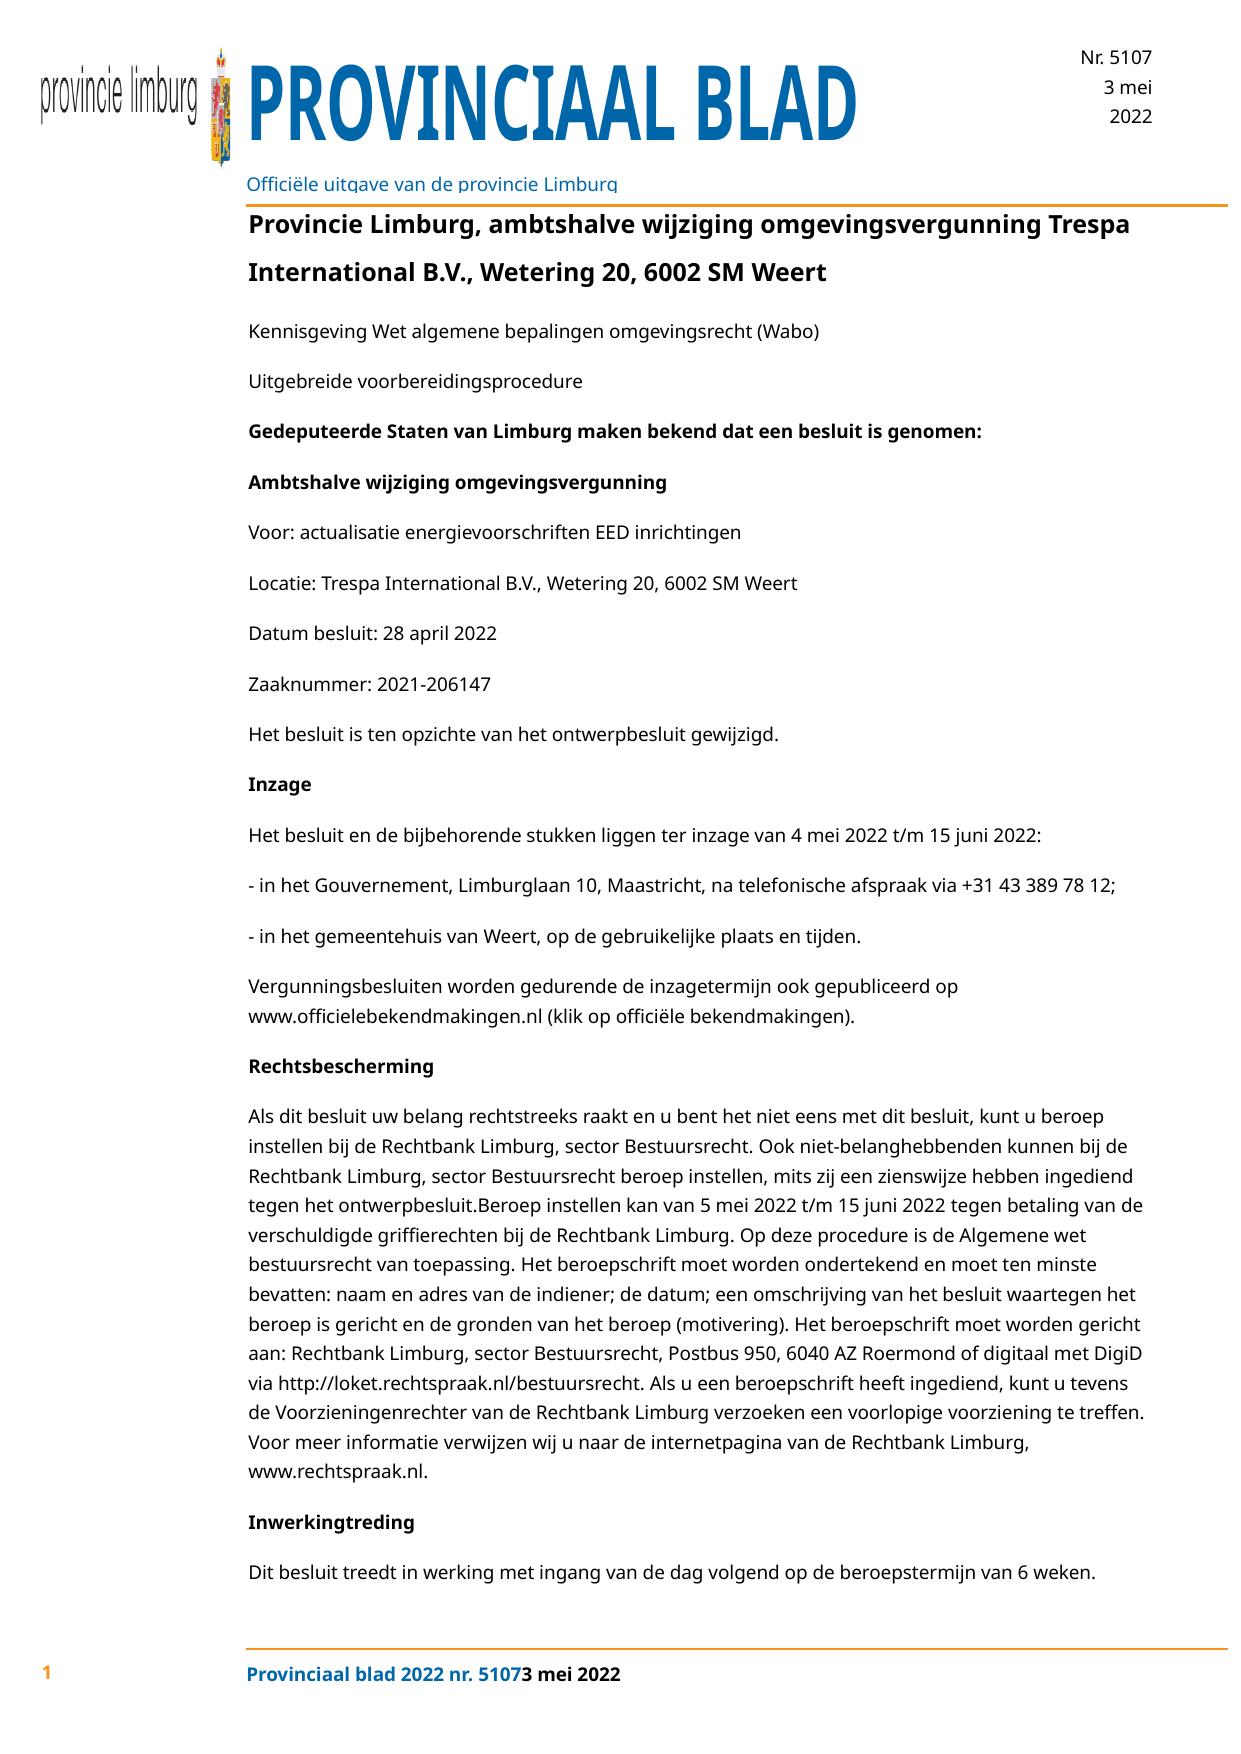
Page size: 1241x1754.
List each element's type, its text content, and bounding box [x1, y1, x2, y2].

text Voor: actualisatie energievoorschriften EED inrichtingen [248, 519, 1152, 545]
text Inzage [248, 772, 1152, 797]
text Als dit besluit uw belang rechtstreeks raakt en u bent het niet eens met dit besluit, kunt u beroep instellen bij de Rechtbank Limburg, sector Bestuursrecht. Ook niet-belanghebbenden kunnen bij de Rechtbank Limburg, sector Bestuursrecht beroep instellen, mits zij een zienswijze hebben ingediend tegen het ontwerpbesluit.Beroep instellen kan van 5 mei 2022 t/m 15 juni 2022 tegen betaling van de verschuldigde griffierechten bij de Rechtbank Limburg. Op deze procedure is de Algemene wet bestuursrecht van toepassing. Het beroepschrift moet worden ondertekend en moet ten minste bevatten: naam en adres van de indiener; de datum; een omschrijving van het besluit waartegen het beroep is gericht en de gronden van het beroep (motivering). Het beroepschrift moet worden gericht aan: Rechtbank Limburg, sector Bestuursrecht, Postbus 950, 6040 AZ Roermond of digitaal met DigiD via http://loket.rechtspraak.nl/bestuursrecht. Als u een beroepschrift heeft ingediend, kunt u tevens de Voorzieningenrechter van de Rechtbank Limburg verzoeken een voorlopige voorziening te treffen. Voor meer informatie verwijzen wij u naar de internetpagina van de Rechtbank Limburg, www.rechtspraak.nl. [248, 1104, 1152, 1484]
text Vergunningsbesluiten worden gedurende de inzagetermijn ook gepubliceerd op www.officielebekendmakingen.nl (klik op officiële bekendmakingen). [248, 973, 1152, 1029]
text Inwerkingtreding [248, 1509, 1152, 1535]
text Rechtsbescherming [248, 1053, 1152, 1079]
text Het besluit en de bijbehorende stukken liggen ter inzage van 4 mei 2022 t/m 15 juni 2022: [248, 822, 1152, 848]
text Provincie Limburg, ambtshalve wijziging omgevingsvergunning Trespa International B.V., Wetering 20, 6002 SM Weert [248, 207, 1152, 288]
text Dit besluit treedt in werking met ingang van de dag volgend op de beroepstermijn van 6 weken. [248, 1559, 1152, 1585]
text Gedeputeerde Staten van Limburg maken bekend dat een besluit is genomen: [248, 419, 1152, 444]
text Het besluit is ten opzichte van het ontwerpbesluit gewijzigd. [248, 721, 1152, 747]
text Locatie: Trespa International B.V., Wetering 20, 6002 SM Weert [248, 570, 1152, 596]
text Kennisgeving Wet algemene bepalingen omgevingsrecht (Wabo) [248, 318, 1152, 344]
picture [41, 47, 231, 172]
text Datum besluit: 28 april 2022 [248, 620, 1152, 646]
text Ambtshalve wijziging omgevingsvergunning [248, 469, 1152, 495]
text Uitgebreide voorbereidingsprocedure [248, 368, 1152, 394]
text - in het gemeentehuis van Weert, op de gebruikelijke plaats en tijden. [248, 923, 1152, 949]
text - in het Gouvernement, Limburglaan 10, Maastricht, na telefonische afspraak via +31 43 389 78 12; [248, 872, 1152, 898]
text Zaaknummer: 2021-206147 [248, 671, 1152, 697]
